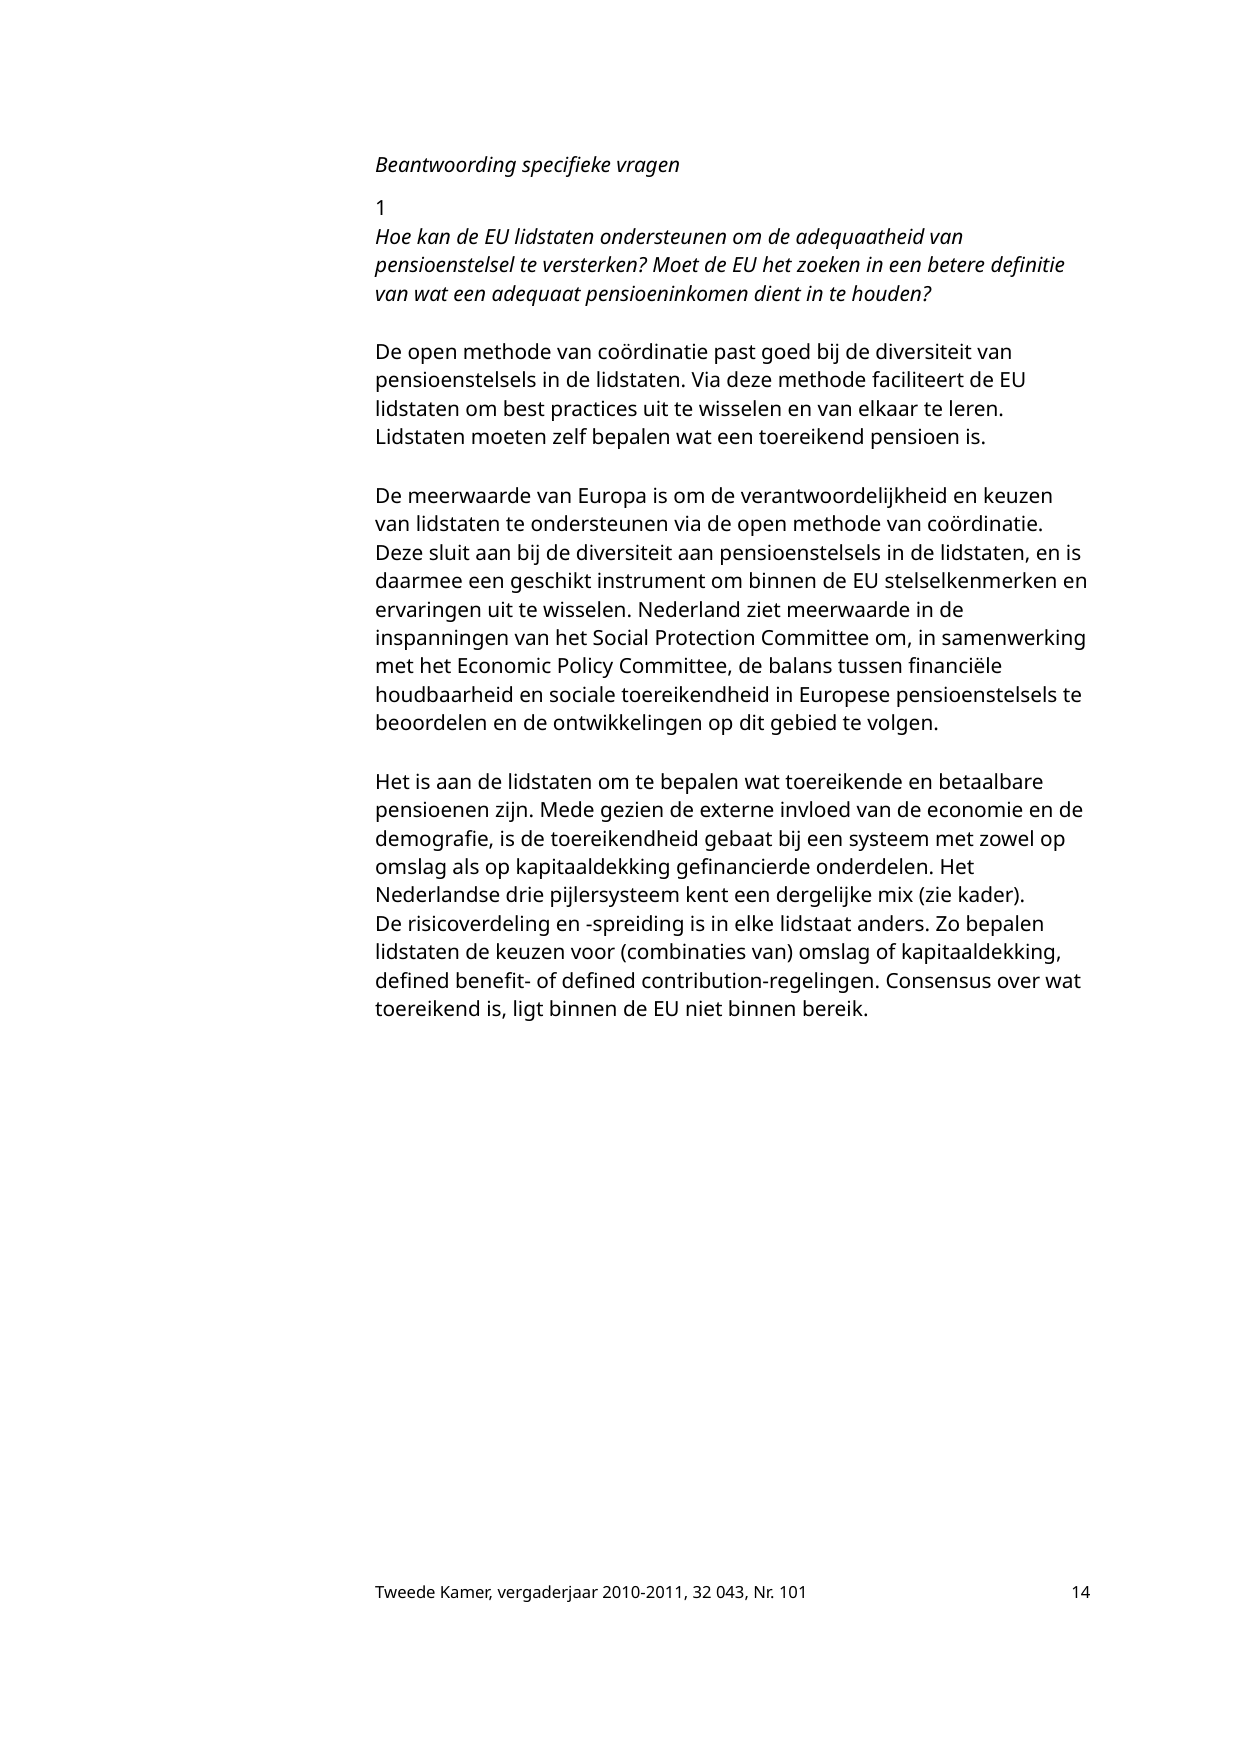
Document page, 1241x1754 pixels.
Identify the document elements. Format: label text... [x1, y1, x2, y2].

text Hoe kan de EU lidstaten ondersteunen om de adequaatheid van pensioenstelsel te versterken? Moet de EU het zoeken in een betere definitie van wat een adequaat pensioeninkomen dient in te houden? [375, 222, 1090, 307]
text Beantwoording specifieke vragen [375, 150, 1090, 178]
text De meerwaarde van Europa is om de verantwoordelijkheid en keuzen van lidstaten te ondersteunen via de open methode van coördinatie. Deze sluit aan bij de diversiteit aan pensioenstelsels in de lidstaten, en is daarmee een geschikt instrument om binnen de EU stelselkenmerken en ervaringen uit te wisselen. Nederland ziet meerwaarde in de inspanningen van het Social Protection Committee om, in samenwerking met het Economic Policy Committee, de balans tussen financiële houdbaarheid en sociale toereikendheid in Europese pensioenstelsels te beoordelen en de ontwikkelingen op dit gebied te volgen. [375, 481, 1090, 737]
text De risicoverdeling en -spreiding is in elke lidstaat anders. Zo bepalen lidstaten de keuzen voor (combinaties van) omslag of kapitaaldekking, defined benefit- of defined contribution-regelingen. Consensus over wat toereikend is, ligt binnen de EU niet binnen bereik. [375, 909, 1090, 1023]
text De open methode van coördinatie past goed bij de diversiteit van pensioenstelsels in de lidstaten. Via deze methode faciliteert de EU lidstaten om best practices uit te wisselen en van elkaar te leren. Lidstaten moeten zelf bepalen wat een toereikend pensioen is. [375, 337, 1090, 451]
text 1 [375, 193, 1090, 222]
text Het is aan de lidstaten om te bepalen wat toereikende en betaalbare pensioenen zijn. Mede gezien de externe invloed van de economie en de demografie, is de toereikendheid gebaat bij een systeem met zowel op omslag als op kapitaaldekking gefinancierde onderdelen. Het Nederlandse drie pijlersysteem kent een dergelijke mix (zie kader). [375, 767, 1090, 909]
